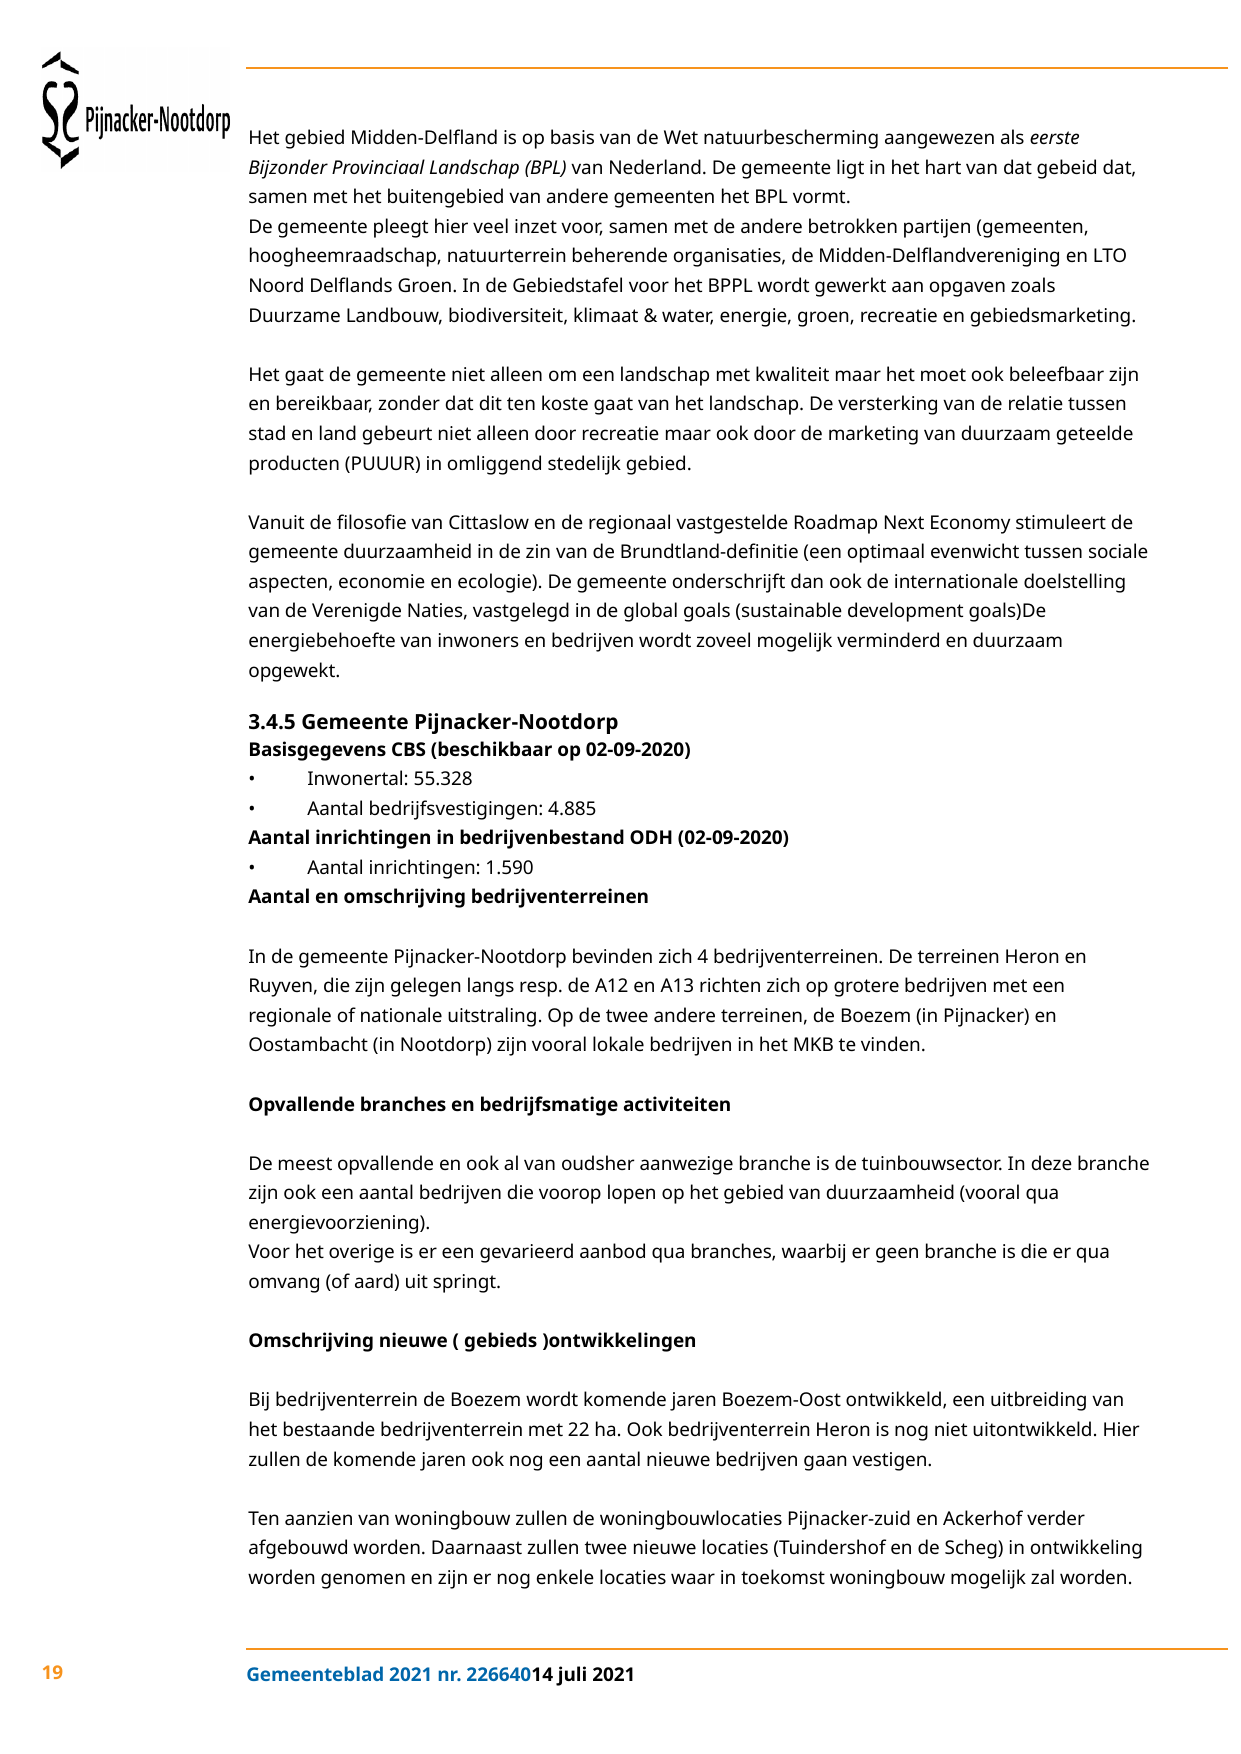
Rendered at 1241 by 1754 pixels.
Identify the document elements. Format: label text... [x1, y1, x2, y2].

text Vanuit de filosofie van Cittaslow en de regionaal vastgestelde Roadmap Next Economy stimuleert de gemeente duurzaamheid in de zin van de Brundtland-definitie (een optimaal evenwicht tussen sociale aspecten, economie en ecologie). De gemeente onderschrijft dan ook de internationale doelstelling van de Verenigde Naties, vastgelegd in de global goals (sustainable development goals)De energiebehoefte van inwoners en bedrijven wordt zoveel mogelijk verminderd en duurzaam opgewekt. [248, 509, 1152, 683]
text Bij bedrijventerrein de Boezem wordt komende jaren Boezem-Oost ontwikkeld, een uitbreiding van het bestaande bedrijventerrein met 22 ha. Ook bedrijventerrein Heron is nog niet uitontwikkeld. Hier zullen de komende jaren ook nog een aantal nieuwe bedrijven gaan vestigen. [248, 1387, 1152, 1471]
text Opvallende branches en bedrijfsmatige activiteiten [248, 1091, 1152, 1116]
text In de gemeente Pijnacker-Nootdorp bevinden zich 4 bedrijventerreinen. De terreinen Heron en Ruyven, die zijn gelegen langs resp. de A12 en A13 richten zich op grotere bedrijven met een regionale of nationale uitstraling. Op de twee andere terreinen, de Boezem (in Pijnacker) en Oostambacht (in Nootdorp) zijn vooral lokale bedrijven in het MKB te vinden. [248, 943, 1152, 1057]
text De gemeente pleegt hier veel inzet voor, samen met de andere betrokken partijen (gemeenten, hoogheemraadschap, natuurterrein beherende organisaties, de Midden-Delflandvereniging en LTO Noord Delflands Groen. In de Gebiedstafel voor het BPPL wordt gewerkt aan opgaven zoals Duurzame Landbouw, biodiversiteit, klimaat & water, energie, groen, recreatie en gebiedsmarketing. [248, 213, 1152, 328]
list Aantal bedrijfsvestigingen: 4.885 [248, 795, 1152, 821]
text 3.4.5 Gemeente Pijnacker-Nootdorp [248, 707, 1152, 736]
text Ten aanzien van woningbouw zullen de woningbouwlocaties Pijnacker-zuid en Ackerhof verder afgebouwd worden. Daarnaast zullen twee nieuwe locaties (Tuindershof en de Scheg) in ontwikkeling worden genomen en zijn er nog enkele locaties waar in toekomst woningbouw mogelijk zal worden. [248, 1505, 1152, 1590]
text De meest opvallende en ook al van oudsher aanwezige branche is de tuinbouwsector. In deze branche zijn ook een aantal bedrijven die voorop lopen op het gebied van duurzaamheid (vooral qua energievoorziening). [248, 1150, 1152, 1235]
list Inwonertal: 55.328 [248, 765, 1152, 791]
text Omschrijving nieuwe ( gebieds )ontwikkelingen [248, 1327, 1152, 1353]
text Voor het overige is er een gevarieerd aanbod qua branches, waarbij er geen branche is die er qua omvang (of aard) uit springt. [248, 1239, 1152, 1294]
text Aantal en omschrijving bedrijventerreinen [248, 884, 1152, 909]
text Het gaat de gemeente niet alleen om een landschap met kwaliteit maar het moet ook beleefbaar zijn en bereikbaar, zonder dat dit ten koste gaat van het landschap. De versterking van de relatie tussen stad en land gebeurt niet alleen door recreatie maar ook door de marketing van duurzaam geteelde producten (PUUUR) in omliggend stedelijk gebied. [248, 361, 1152, 476]
text Het gebied Midden-Delfland is op basis van de Wet natuurbescherming aangewezen als eerste Bijzonder Provinciaal Landschap (BPL) van Nederland. De gemeente ligt in het hart van dat gebeid dat, samen met het buitengebied van andere gemeenten het BPL vormt. [248, 124, 1152, 209]
text Basisgegevens CBS (beschikbaar op 02-09-2020) [248, 736, 1152, 761]
list Aantal inrichtingen: 1.590 [248, 854, 1152, 880]
text Aantal inrichtingen in bedrijvenbestand ODH (02-09-2020) [248, 824, 1152, 850]
picture [41, 47, 231, 172]
